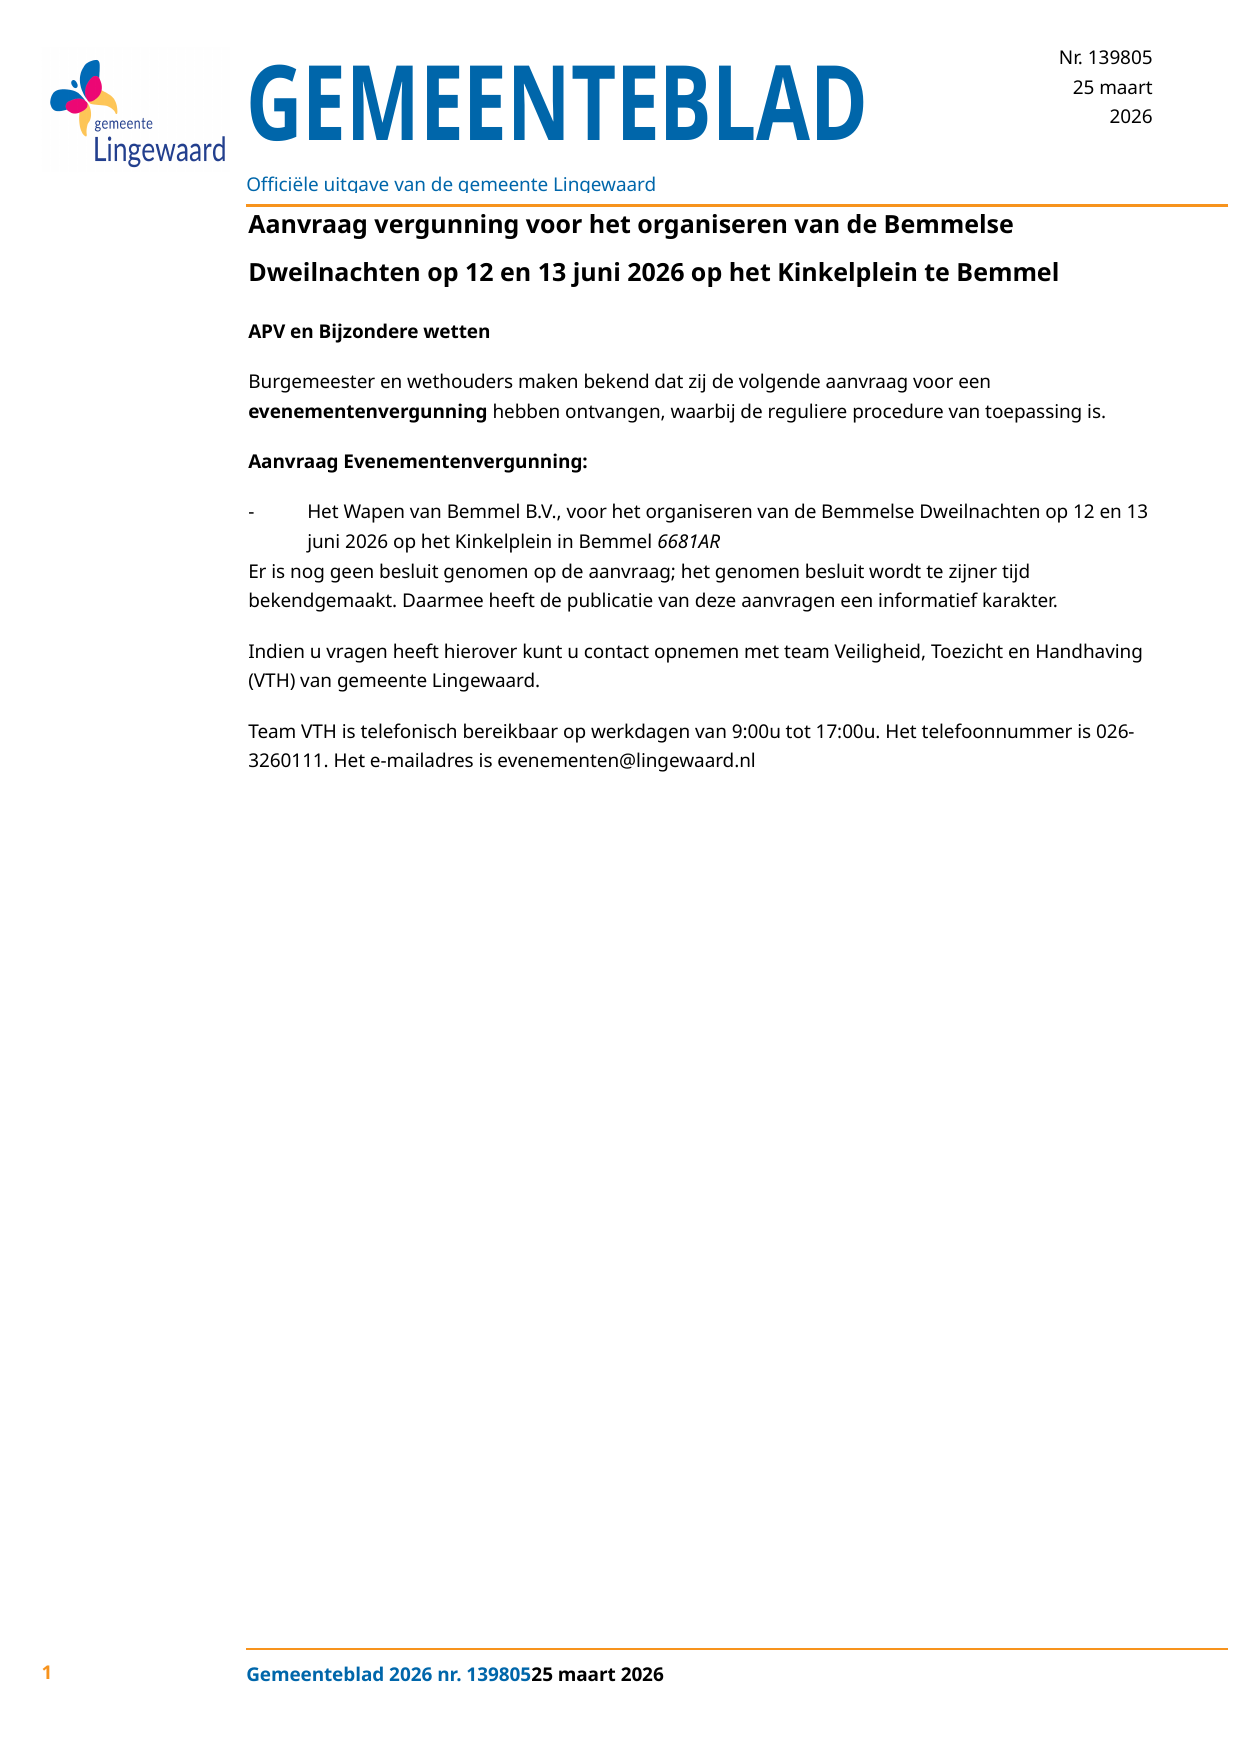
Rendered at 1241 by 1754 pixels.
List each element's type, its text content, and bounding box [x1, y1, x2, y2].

text Burgemeester en wethouders maken bekend dat zij de volgende aanvraag voor een evenementenvergunning hebben ontvangen, waarbij de reguliere procedure van toepassing is. [248, 368, 1152, 424]
text Aanvraag vergunning voor het organiseren van de Bemmelse Dweilnachten op 12 en 13 juni 2026 op het Kinkelplein te Bemmel [248, 207, 1152, 288]
picture [41, 47, 231, 172]
text Team VTH is telefonisch bereikbaar op werkdagen van 9:00u tot 17:00u. Het telefoonnummer is 026-3260111. Het e-mailadres is evenementen@lingewaard.nl [248, 718, 1152, 773]
text Aanvraag Evenementenvergunning: [248, 448, 1152, 474]
list Het Wapen van Bemmel B.V., voor het organiseren van de Bemmelse Dweilnachten op 12 en 13 juni 2026 op het Kinkelplein in Bemmel 6681AR [248, 499, 1152, 554]
text Indien u vragen heeft hierover kunt u contact opnemen met team Veiligheid, Toezicht en Handhaving (VTH) van gemeente Lingewaard. [248, 638, 1152, 693]
text APV en Bijzondere wetten [248, 318, 1152, 344]
text Er is nog geen besluit genomen op de aanvraag; het genomen besluit wordt te zijner tijd bekendgemaakt. Daarmee heeft de publicatie van deze aanvragen een informatief karakter. [248, 558, 1152, 613]
